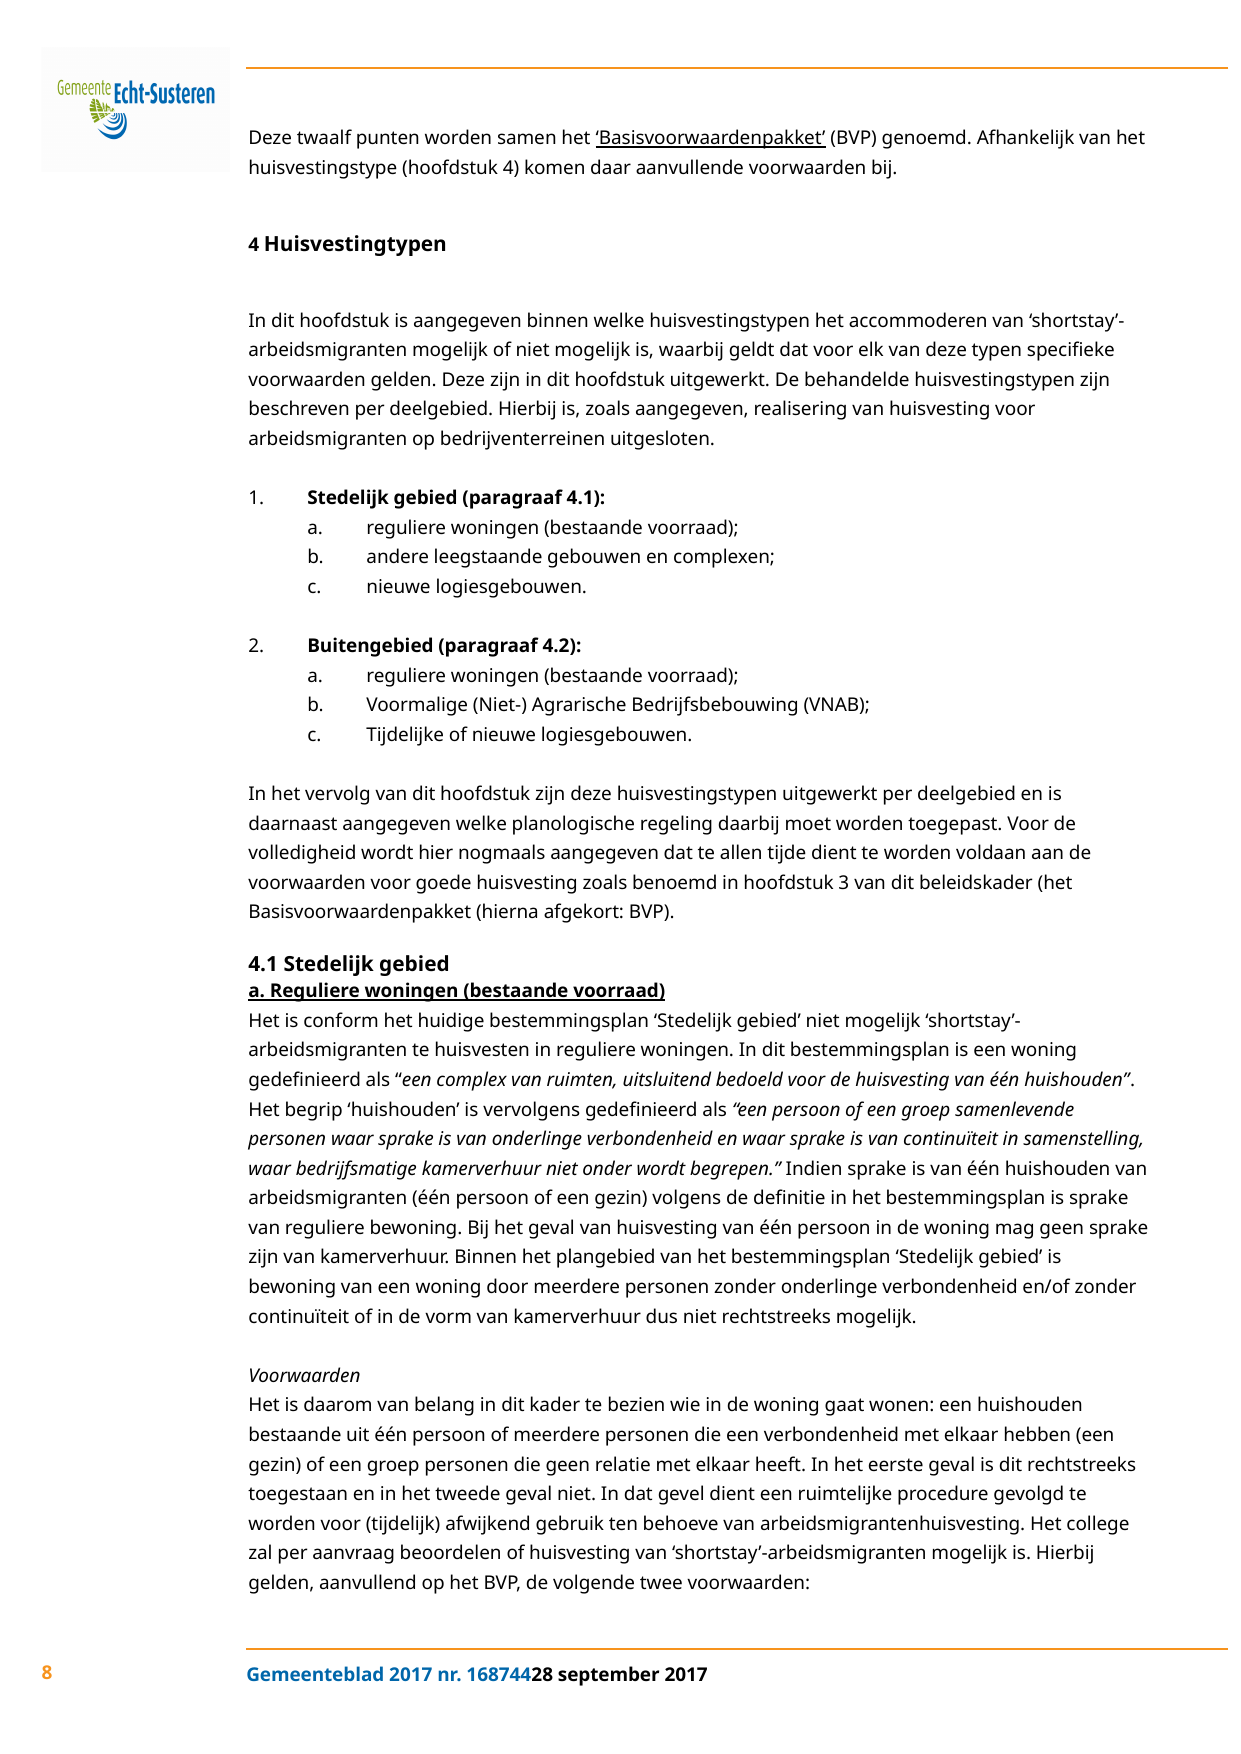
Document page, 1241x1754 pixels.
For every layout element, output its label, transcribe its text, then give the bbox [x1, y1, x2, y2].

text a. Reguliere woningen (bestaande voorraad) [248, 977, 1152, 1003]
list Buitengebied (paragraaf 4.2): [248, 632, 1152, 658]
list Stedelijk gebied (paragraaf 4.1): [248, 484, 1152, 510]
text Het is conform het huidige bestemmingsplan ‘Stedelijk gebied’ niet mogelijk ‘shortstay’-arbeidsmigranten te huisvesten in reguliere woningen. In dit bestemmingsplan is een woning gedefinieerd als “een complex van ruimten, uitsluitend bedoeld voor de huisvesting van één huishouden”. Het begrip ‘huishouden’ is vervolgens gedefinieerd als “een persoon of een groep samenlevende personen waar sprake is van onderlinge verbondenheid en waar sprake is van continuïteit in samenstelling, waar bedrijfsmatige kamerverhuur niet onder wordt begrepen.” Indien sprake is van één huishouden van arbeidsmigranten (één persoon of een gezin) volgens de definitie in het bestemmingsplan is sprake van reguliere bewoning. Bij het geval van huisvesting van één persoon in de woning mag geen sprake zijn van kamerverhuur. Binnen het plangebied van het bestemmingsplan ‘Stedelijk gebied’ is bewoning van een woning door meerdere personen zonder onderlinge verbondenheid en/of zonder continuïteit of in de vorm van kamerverhuur dus niet rechtstreeks mogelijk. [248, 1007, 1152, 1328]
text Het is daarom van belang in dit kader te bezien wie in de woning gaat wonen: een huishouden bestaande uit één persoon of meerdere personen die een verbondenheid met elkaar hebben (een gezin) of een groep personen die geen relatie met elkaar heeft. In het eerste geval is dit rechtstreeks toegestaan en in het tweede geval niet. In dat gevel dient een ruimtelijke procedure gevolgd te worden voor (tijdelijk) afwijkend gebruik ten behoeve van arbeidsmigrantenhuisvesting. Het college zal per aanvraag beoordelen of huisvesting van ‘shortstay’-arbeidsmigranten mogelijk is. Hierbij gelden, aanvullend op het BVP, de volgende twee voorwaarden: [248, 1392, 1152, 1595]
list reguliere woningen (bestaande voorraad); [307, 514, 1152, 540]
picture [41, 47, 231, 172]
text Deze twaalf punten worden samen het ‘Basisvoorwaardenpakket’ (BVP) genoemd. Afhankelijk van het huisvestingstype (hoofdstuk 4) komen daar aanvullende voorwaarden bij. [248, 124, 1152, 180]
text In het vervolg van dit hoofdstuk zijn deze huisvestingstypen uitgewerkt per deelgebied en is daarnaast aangegeven welke planologische regeling daarbij moet worden toegepast. Voor de volledigheid wordt hier nogmaals aangegeven dat te allen tijde dient te worden voldaan aan de voorwaarden voor goede huisvesting zoals benoemd in hoofdstuk 3 van dit beleidskader (het Basisvoorwaardenpakket (hierna afgekort: BVP). [248, 780, 1152, 924]
text In dit hoofdstuk is aangegeven binnen welke huisvestingstypen het accommoderen van ‘shortstay’-arbeidsmigranten mogelijk of niet mogelijk is, waarbij geldt dat voor elk van deze typen specifieke voorwaarden gelden. Deze zijn in dit hoofdstuk uitgewerkt. De behandelde huisvestingstypen zijn beschreven per deelgebied. Hierbij is, zoals aangegeven, realisering van huisvesting voor arbeidsmigranten op bedrijventerreinen uitgesloten. [248, 307, 1152, 451]
list reguliere woningen (bestaande voorraad); [307, 662, 1152, 688]
list andere leegstaande gebouwen en complexen; [307, 543, 1152, 569]
text Voorwaarden [248, 1362, 1152, 1388]
list Voormalige (Niet-) Agrarische Bedrijfsbebouwing (VNAB); [307, 691, 1152, 717]
list Tijdelijke of nieuwe logiesgebouwen. [307, 721, 1152, 747]
text 4 Huisvestingtypen [248, 229, 1152, 258]
text 4.1 Stedelijk gebied [248, 949, 1152, 977]
list nieuwe logiesgebouwen. [307, 573, 1152, 599]
